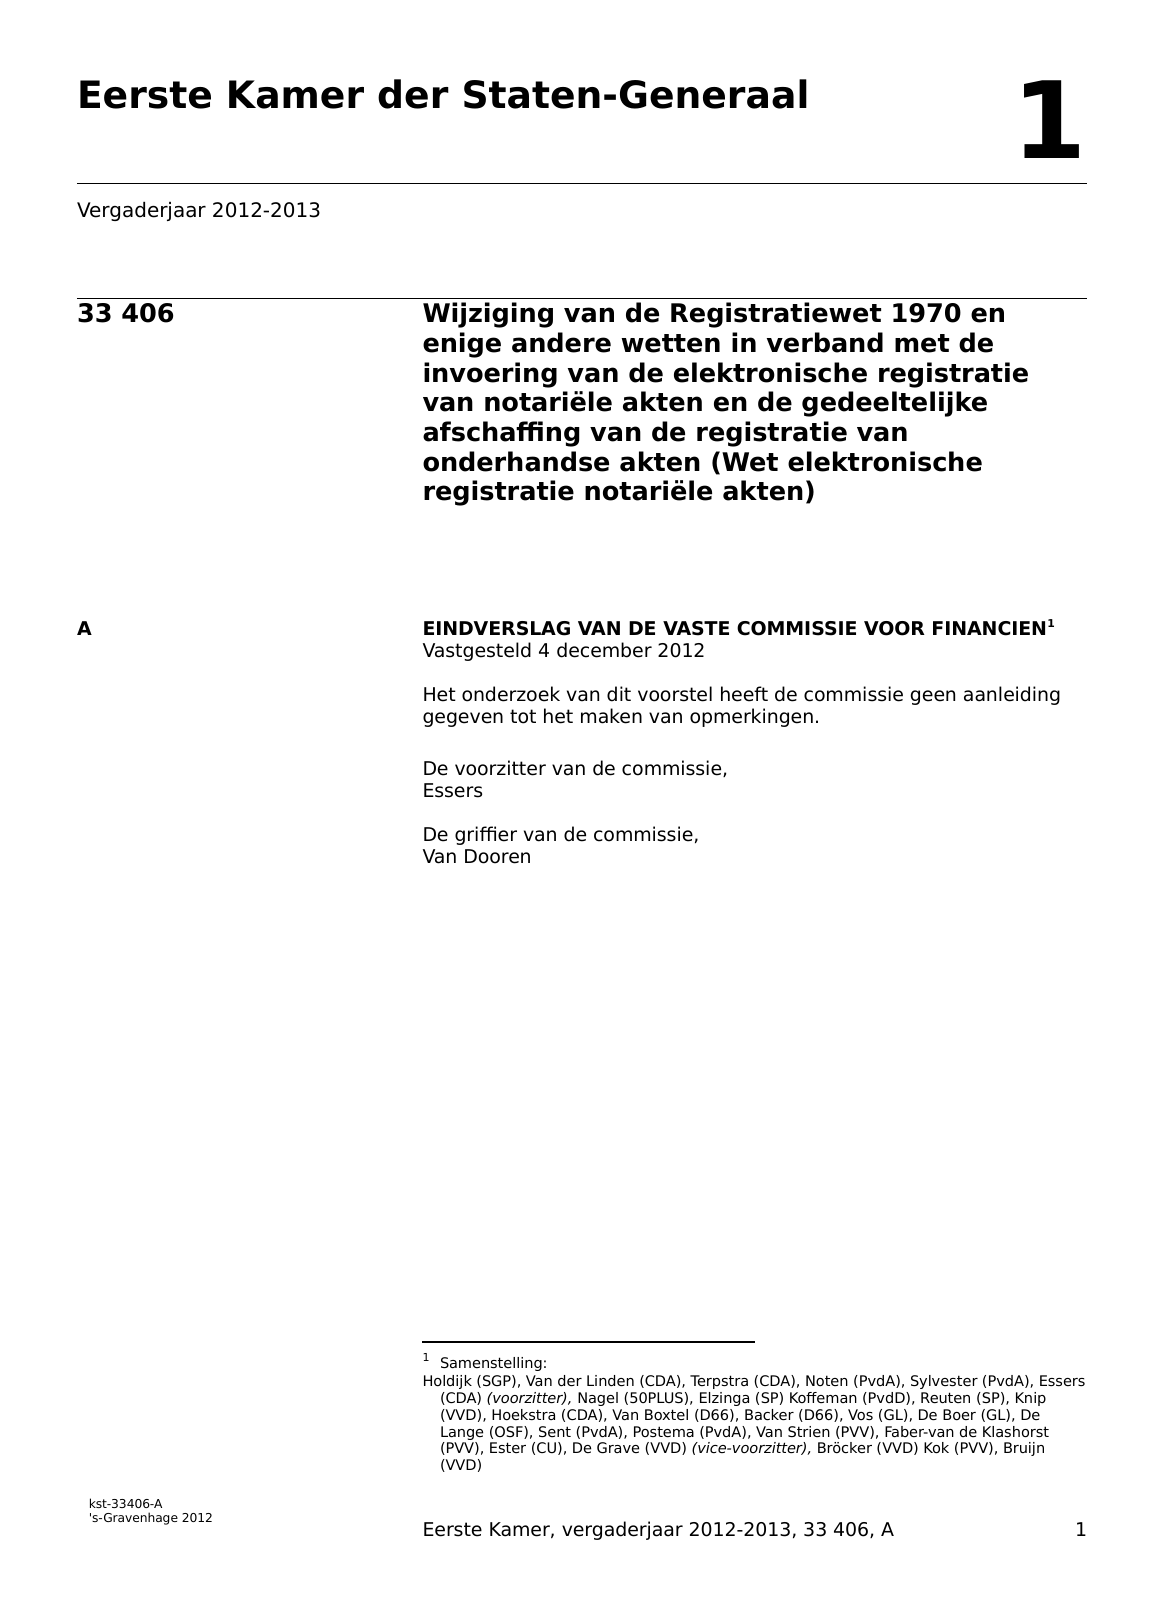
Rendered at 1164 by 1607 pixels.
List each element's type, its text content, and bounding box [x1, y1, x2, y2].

text Het onderzoek van dit voorstel heeft de commissie geen aanleiding gegeven tot het maken van opmerkingen. [422, 684, 1087, 728]
table_header 1 [886, 59, 1087, 183]
text kst-33406-A [88, 1497, 323, 1511]
table_cell Vergaderjaar 2012-2013 [77, 184, 1087, 298]
subtitle A EINDVERSLAG VAN DE VASTE COMMISSIE VOOR FINANCIEN [77, 618, 1087, 640]
text Vastgesteld 4 december 2012 [422, 640, 1087, 662]
text 's-Gravenhage 2012 [88, 1511, 323, 1525]
text Samenstelling: [422, 1351, 1087, 1373]
subtitle 33 406 Wijziging van de Registratiewet 1970 en enige andere wetten in verband met de invoering van de elektronische registratie van notariële akten en de gedeeltelijke afschaffing van de registratie van onderhandse akten (Wet elektronische registratie notariële akten) [77, 299, 1087, 507]
text Holdijk (SGP), Van der Linden (CDA), Terpstra (CDA), Noten (PvdA), Sylvester (PvdA), Essers (CDA) (voorzitter), Nagel (50PLUS), Elzinga (SP) Koffeman (PvdD), Reuten (SP), Knip (VVD), Hoekstra (CDA), Van Boxtel (D66), Backer (D66), Vos (GL), De Boer (GL), De Lange (OSF), Sent (PvdA), Postema (PvdA), Van Strien (PVV), Faber-van de Klashorst (PVV), Ester (CU), De Grave (VVD) (vice-voorzitter), Bröcker (VVD) Kok (PVV), Bruijn (VVD) [422, 1373, 1087, 1474]
text De voorzitter van de commissie, Essers [422, 758, 1087, 802]
text De griffier van de commissie, Van Dooren [422, 824, 1087, 868]
table_header Eerste Kamer der Staten-Generaal [77, 59, 886, 183]
